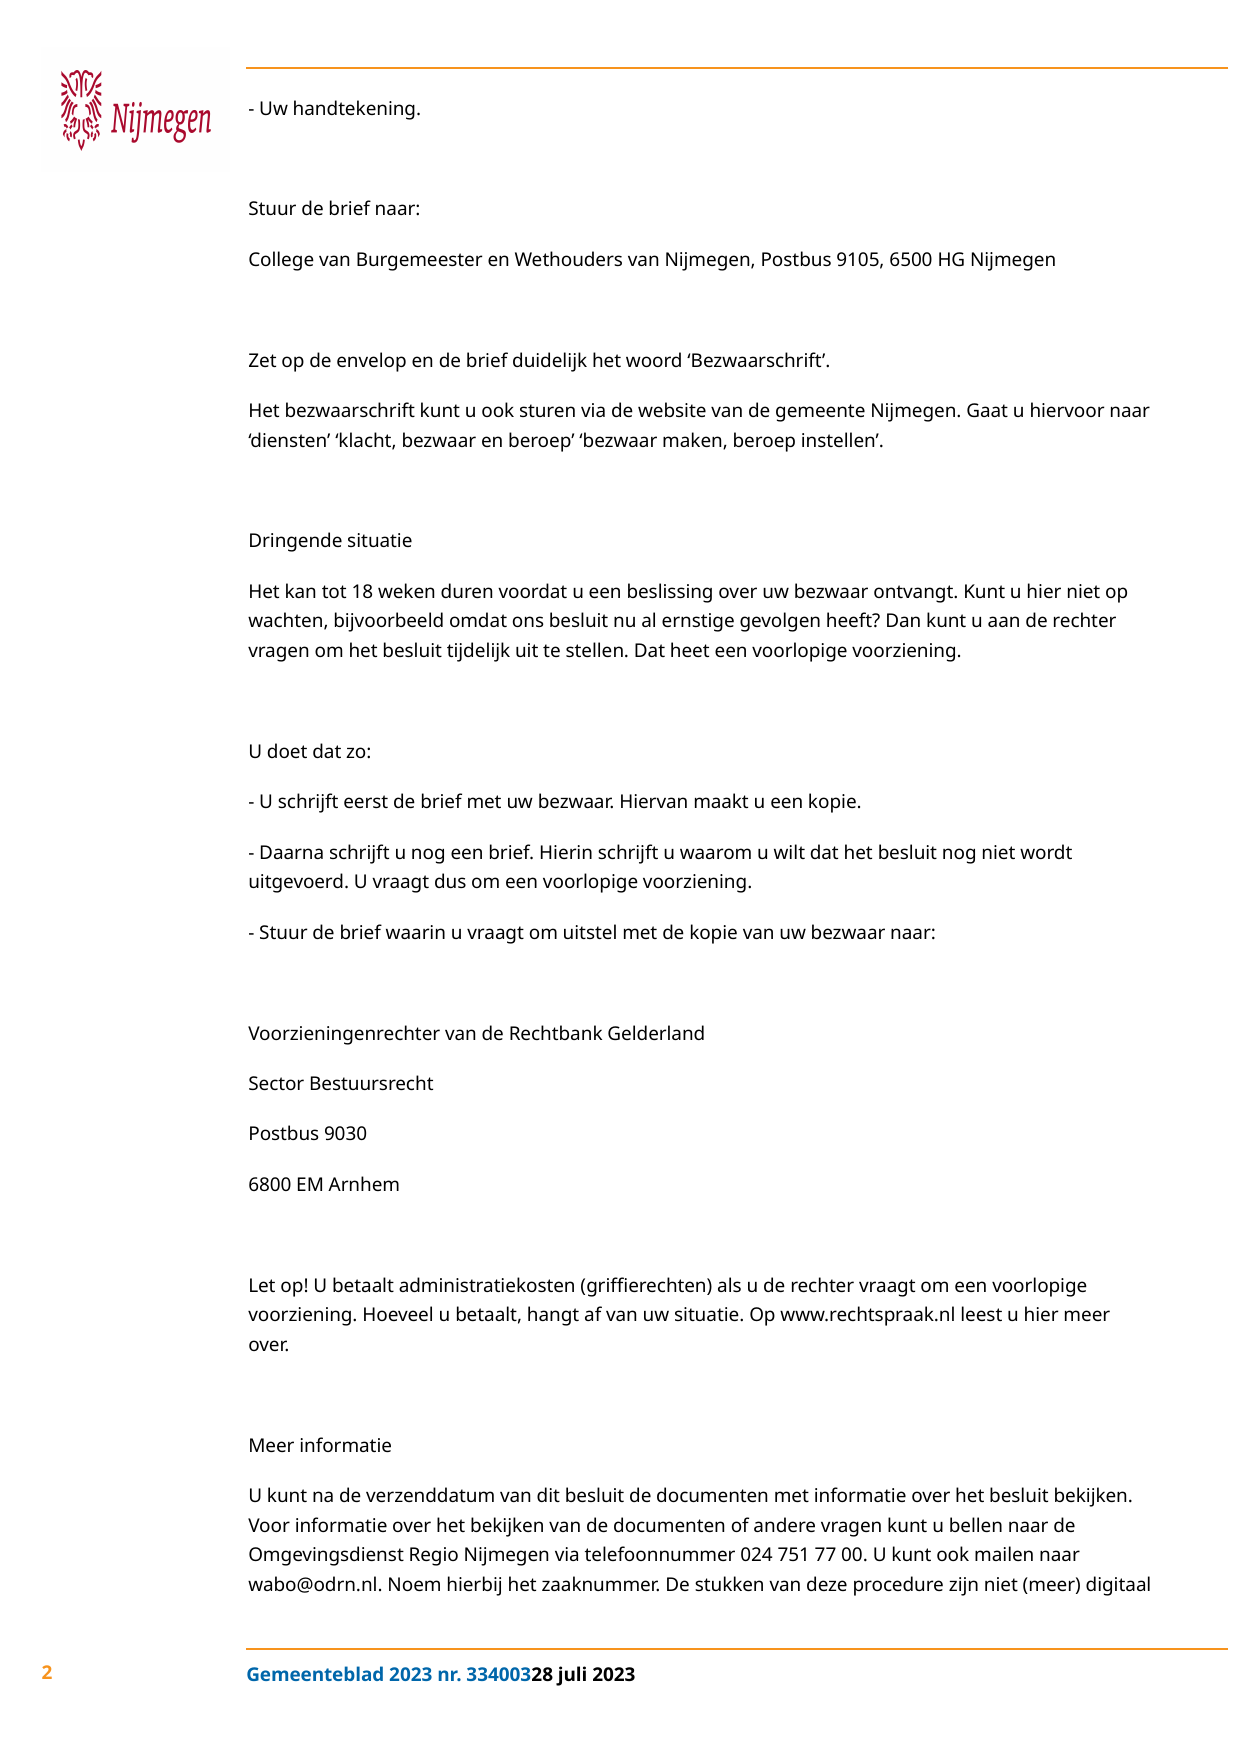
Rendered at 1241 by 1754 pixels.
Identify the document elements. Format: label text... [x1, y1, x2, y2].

text Let op! U betaalt administratiekosten (griffierechten) als u de rechter vraagt om een voorlopige voorziening. Hoeveel u betaalt, hangt af van uw situatie. Op www.rechtspraak.nl leest u hier meer over. [248, 1272, 1152, 1357]
text - Stuur de brief waarin u vraagt om uitstel met de kopie van uw bezwaar naar: [248, 919, 1152, 945]
text Dringende situatie [248, 528, 1152, 553]
text - U schrijft eerst de brief met uw bezwaar. Hiervan maakt u een kopie. [248, 788, 1152, 814]
text U kunt na de verzenddatum van dit besluit de documenten met informatie over het besluit bekijken. Voor informatie over het bekijken van de documenten of andere vragen kunt u bellen naar de Omgevingsdienst Regio Nijmegen via telefoonnummer 024 751 77 00. U kunt ook mailen naar wabo@odrn.nl. Noem hierbij het zaaknummer. De stukken van deze procedure zijn niet (meer) digitaal [248, 1482, 1152, 1597]
picture [41, 47, 231, 172]
text Het kan tot 18 weken duren voordat u een beslissing over uw bezwaar ontvangt. Kunt u hier niet op wachten, bijvoorbeeld omdat ons besluit nu al ernstige gevolgen heeft? Dan kunt u aan de rechter vragen om het besluit tijdelijk uit te stellen. Dat heet een voorlopige voorziening. [248, 578, 1152, 663]
text U doet dat zo: [248, 738, 1152, 764]
text Sector Bestuursrecht [248, 1070, 1152, 1096]
text Meer informatie [248, 1432, 1152, 1458]
text Zet op de envelop en de brief duidelijk het woord ‘Bezwaarschrift’. [248, 347, 1152, 373]
text - Uw handtekening. [248, 95, 1152, 121]
text Voorzieningenrechter van de Rechtbank Gelderland [248, 1020, 1152, 1046]
text Stuur de brief naar: [248, 196, 1152, 221]
text College van Burgemeester en Wethouders van Nijmegen, Postbus 9105, 6500 HG Nijmegen [248, 246, 1152, 272]
text - Daarna schrijft u nog een brief. Hierin schrijft u waarom u wilt dat het besluit nog niet wordt uitgevoerd. U vraagt dus om een voorlopige voorziening. [248, 839, 1152, 894]
text Het bezwaarschrift kunt u ook sturen via de website van de gemeente Nijmegen. Gaat u hiervoor naar ‘diensten’ ‘klacht, bezwaar en beroep’ ‘bezwaar maken, beroep instellen’. [248, 397, 1152, 453]
text 6800 EM Arnhem [248, 1171, 1152, 1197]
text Postbus 9030 [248, 1121, 1152, 1146]
